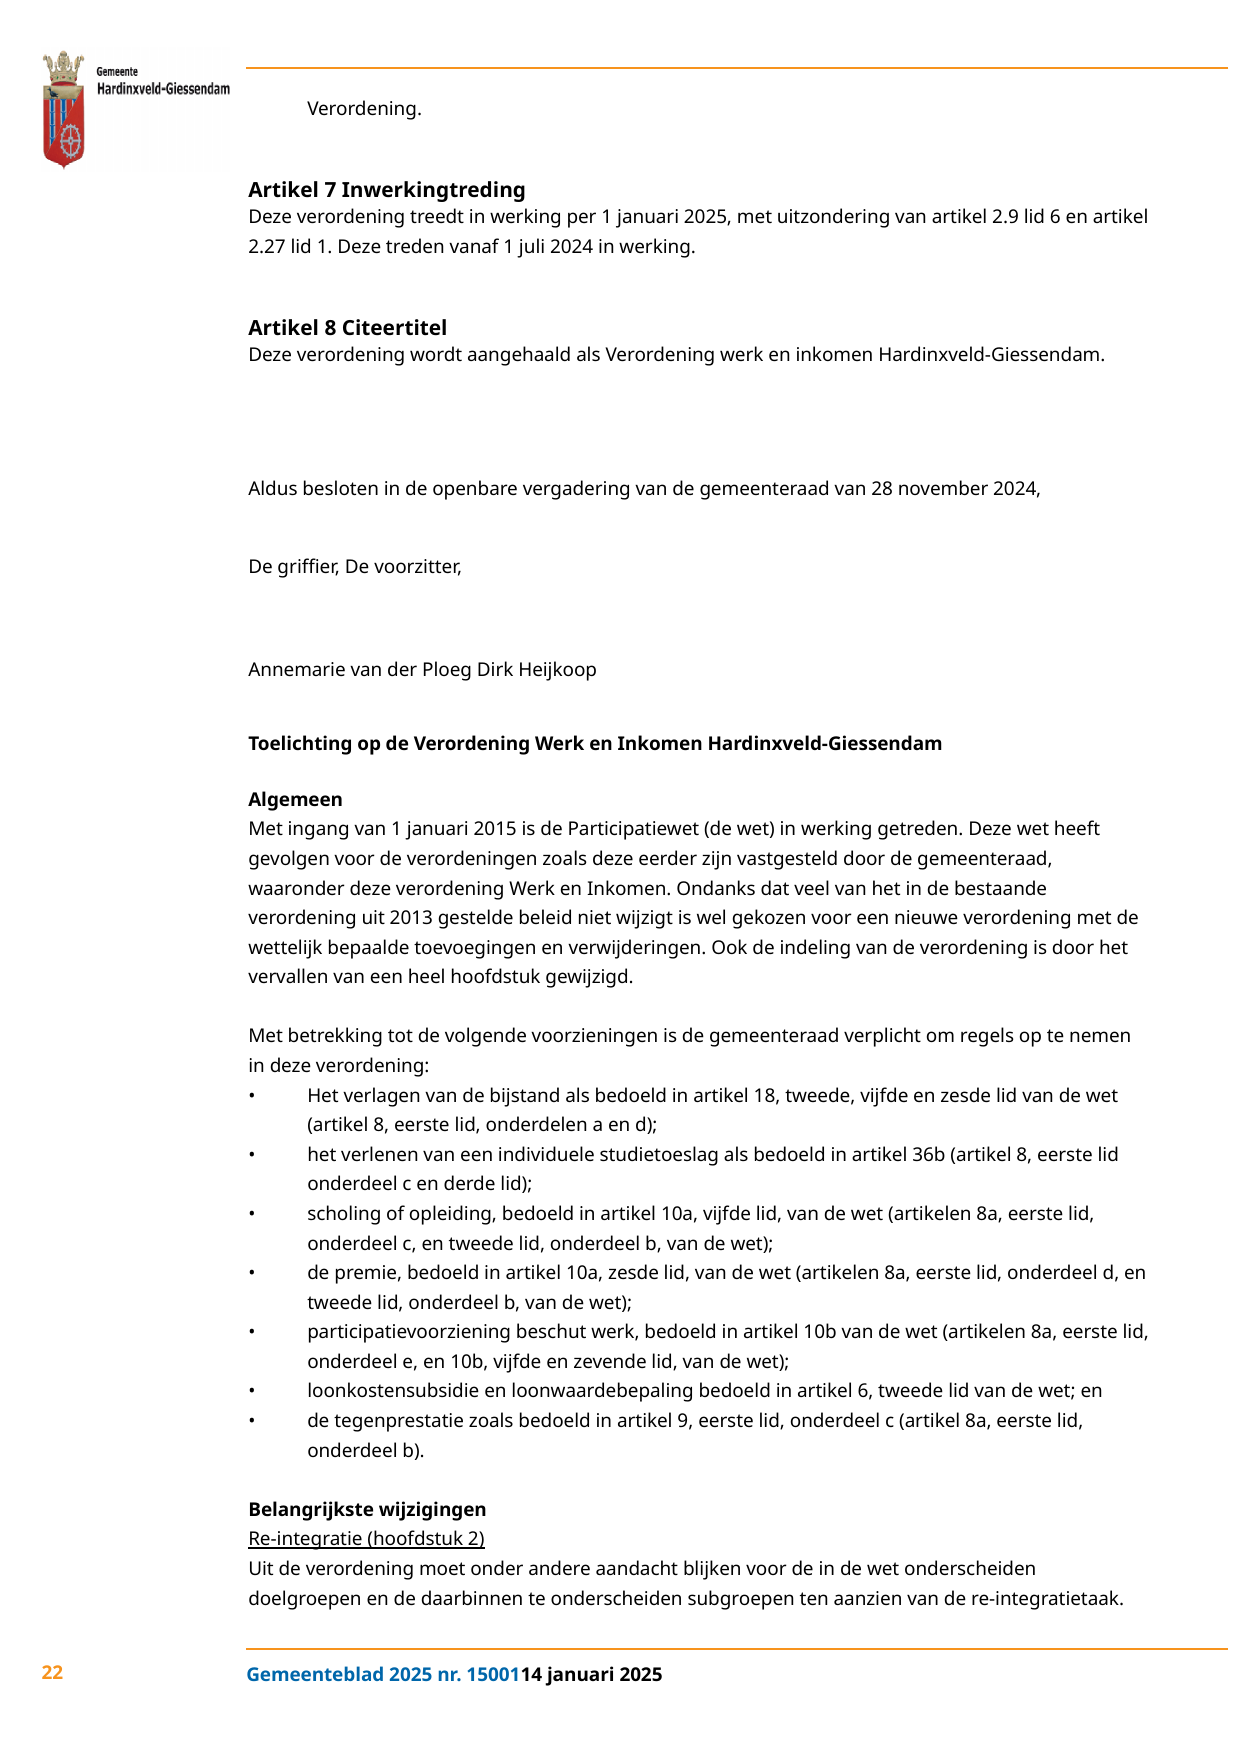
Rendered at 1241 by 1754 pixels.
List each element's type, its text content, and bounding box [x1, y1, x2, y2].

list scholing of opleiding, bedoeld in artikel 10a, vijfde lid, van de wet (artikelen 8a, eerste lid, onderdeel c, en tweede lid, onderdeel b, van de wet); [248, 1200, 1152, 1256]
text Deze verordening wordt aangehaald als Verordening werk en inkomen Hardinxveld-Giessendam. [248, 341, 1152, 367]
text Aldus besloten in de openbare vergadering van de gemeenteraad van 28 november 2024, [248, 476, 1152, 501]
list de tegenprestatie zoals bedoeld in artikel 9, eerste lid, onderdeel c (artikel 8a, eerste lid, onderdeel b). [248, 1407, 1152, 1463]
text Uit de verordening moet onder andere aandacht blijken voor de in de wet onderscheiden doelgroepen en de daarbinnen te onderscheiden subgroepen ten aanzien van de re-integratietaak. [248, 1555, 1152, 1611]
text Toelichting op de Verordening Werk en Inkomen Hardinxveld-Giessendam [248, 728, 1152, 756]
picture [41, 47, 231, 172]
text Met betrekking tot de volgende voorzieningen is de gemeenteraad verplicht om regels op te nemen in deze verordening: [248, 1023, 1152, 1078]
text Artikel 7 Inwerkingtreding [248, 175, 1152, 203]
list participatievoorziening beschut werk, bedoeld in artikel 10b van de wet (artikelen 8a, eerste lid, onderdeel e, en 10b, vijfde en zevende lid, van de wet); [248, 1318, 1152, 1374]
list Verordening. [248, 95, 1152, 121]
list loonkostensubsidie en loonwaardebepaling bedoeld in artikel 6, tweede lid van de wet; en [248, 1378, 1152, 1403]
list het verlenen van een individuele studietoeslag als bedoeld in artikel 36b (artikel 8, eerste lid onderdeel c en derde lid); [248, 1141, 1152, 1196]
text Annemarie van der Ploeg Dirk Heijkoop [248, 656, 1152, 681]
list Het verlagen van de bijstand als bedoeld in artikel 18, tweede, vijfde en zesde lid van de wet (artikel 8, eerste lid, onderdelen a en d); [248, 1082, 1152, 1137]
text De griffier, De voorzitter, [248, 553, 1152, 578]
list de premie, bedoeld in artikel 10a, zesde lid, van de wet (artikelen 8a, eerste lid, onderdeel d, en tweede lid, onderdeel b, van de wet); [248, 1259, 1152, 1315]
text Deze verordening treedt in werking per 1 januari 2025, met uitzondering van artikel 2.9 lid 6 en artikel 2.27 lid 1. Deze treden vanaf 1 juli 2024 in werking. [248, 203, 1152, 258]
text Algemeen [248, 786, 1152, 812]
text Met ingang van 1 januari 2015 is de Participatiewet (de wet) in werking getreden. Deze wet heeft gevolgen voor de verordeningen zoals deze eerder zijn vastgesteld door de gemeenteraad, waaronder deze verordening Werk en Inkomen. Ondanks dat veel van het in de bestaande verordening uit 2013 gestelde beleid niet wijzigt is wel gekozen voor een nieuwe verordening met de wettelijk bepaalde toevoegingen en verwijderingen. Ook de indeling van de verordening is door het vervallen van een heel hoofdstuk gewijzigd. [248, 816, 1152, 989]
text Artikel 8 Citeertitel [248, 313, 1152, 341]
text Belangrijkste wijzigingen [248, 1496, 1152, 1522]
text Re-integratie (hoofdstuk 2) [248, 1526, 1152, 1551]
